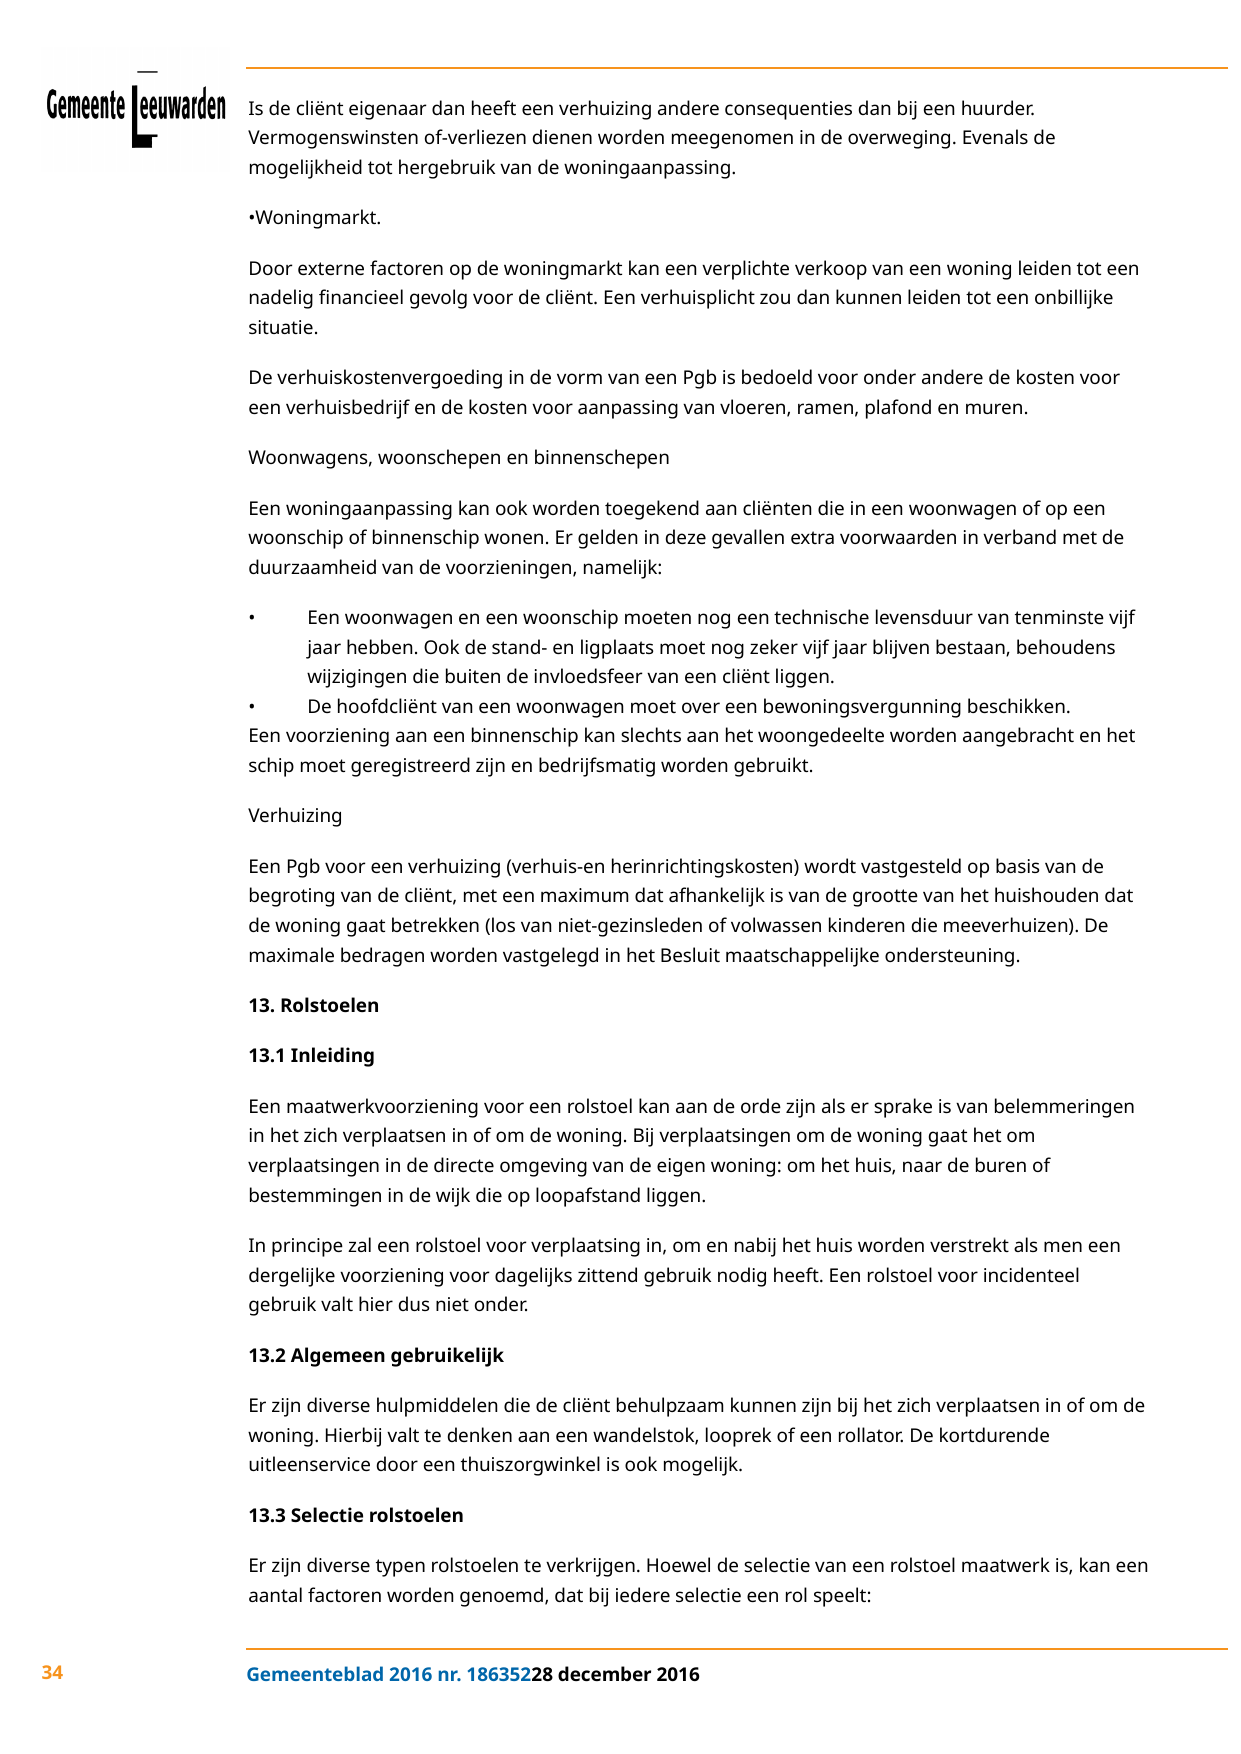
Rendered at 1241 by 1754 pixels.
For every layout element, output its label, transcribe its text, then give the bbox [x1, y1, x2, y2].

list De hoofdcliënt van een woonwagen moet over een bewoningsvergunning beschikken. [248, 693, 1152, 719]
text Een voorziening aan een binnenschip kan slechts aan het woongedeelte worden aangebracht en het schip moet geregistreerd zijn en bedrijfsmatig worden gebruikt. [248, 723, 1152, 778]
text De verhuiskostenvergoeding in de vorm van een Pgb is bedoeld voor onder andere de kosten voor een verhuisbedrijf en de kosten voor aanpassing van vloeren, ramen, plafond en muren. [248, 364, 1152, 420]
text Is de cliënt eigenaar dan heeft een verhuizing andere consequenties dan bij een huurder. Vermogenswinsten of-verliezen dienen worden meegenomen in de overweging. Evenals de mogelijkheid tot hergebruik van de woningaanpassing. [248, 95, 1152, 180]
text •Woningmarkt. [248, 204, 1152, 230]
text Verhuizing [248, 803, 1152, 828]
text Een maatwerkvoorziening voor een rolstoel kan aan de orde zijn als er sprake is van belemmeringen in het zich verplaatsen in of om de woning. Bij verplaatsingen om de woning gaat het om verplaatsingen in de directe omgeving van de eigen woning: om het huis, naar de buren of bestemmingen in de wijk die op loopafstand liggen. [248, 1093, 1152, 1208]
text 13.3 Selectie rolstoelen [248, 1502, 1152, 1528]
text 13. Rolstoelen [248, 992, 1152, 1018]
text Er zijn diverse hulpmiddelen die de cliënt behulpzaam kunnen zijn bij het zich verplaatsen in of om de woning. Hierbij valt te denken aan een wandelstok, looprek of een rollator. De kortdurende uitleenservice door een thuiszorgwinkel is ook mogelijk. [248, 1392, 1152, 1477]
picture [41, 47, 231, 172]
text Door externe factoren op de woningmarkt kan een verplichte verkoop van een woning leiden tot een nadelig financieel gevolg voor de cliënt. Een verhuisplicht zou dan kunnen leiden tot een onbillijke situatie. [248, 255, 1152, 340]
text Een woningaanpassing kan ook worden toegekend aan cliënten die in een woonwagen of op een woonschip of binnenschip wonen. Er gelden in deze gevallen extra voorwaarden in verband met de duurzaamheid van de voorzieningen, namelijk: [248, 495, 1152, 580]
text 13.2 Algemeen gebruikelijk [248, 1342, 1152, 1368]
text Woonwagens, woonschepen en binnenschepen [248, 444, 1152, 470]
text Een Pgb voor een verhuizing (verhuis-en herinrichtingskosten) wordt vastgesteld op basis van de begroting van de cliënt, met een maximum dat afhankelijk is van de grootte van het huishouden dat de woning gaat betrekken (los van niet-gezinsleden of volwassen kinderen die meeverhuizen). De maximale bedragen worden vastgelegd in het Besluit maatschappelijke ondersteuning. [248, 853, 1152, 968]
list Een woonwagen en een woonschip moeten nog een technische levensduur van tenminste vijf jaar hebben. Ook de stand- en ligplaats moet nog zeker vijf jaar blijven bestaan, behoudens wijzigingen die buiten de invloedsfeer van een cliënt liggen. [248, 604, 1152, 689]
text Er zijn diverse typen rolstoelen te verkrijgen. Hoewel de selectie van een rolstoel maatwerk is, kan een aantal factoren worden genoemd, dat bij iedere selectie een rol speelt: [248, 1552, 1152, 1608]
text In principe zal een rolstoel voor verplaatsing in, om en nabij het huis worden verstrekt als men een dergelijke voorziening voor dagelijks zittend gebruik nodig heeft. Een rolstoel voor incidenteel gebruik valt hier dus niet onder. [248, 1232, 1152, 1317]
text 13.1 Inleiding [248, 1043, 1152, 1068]
